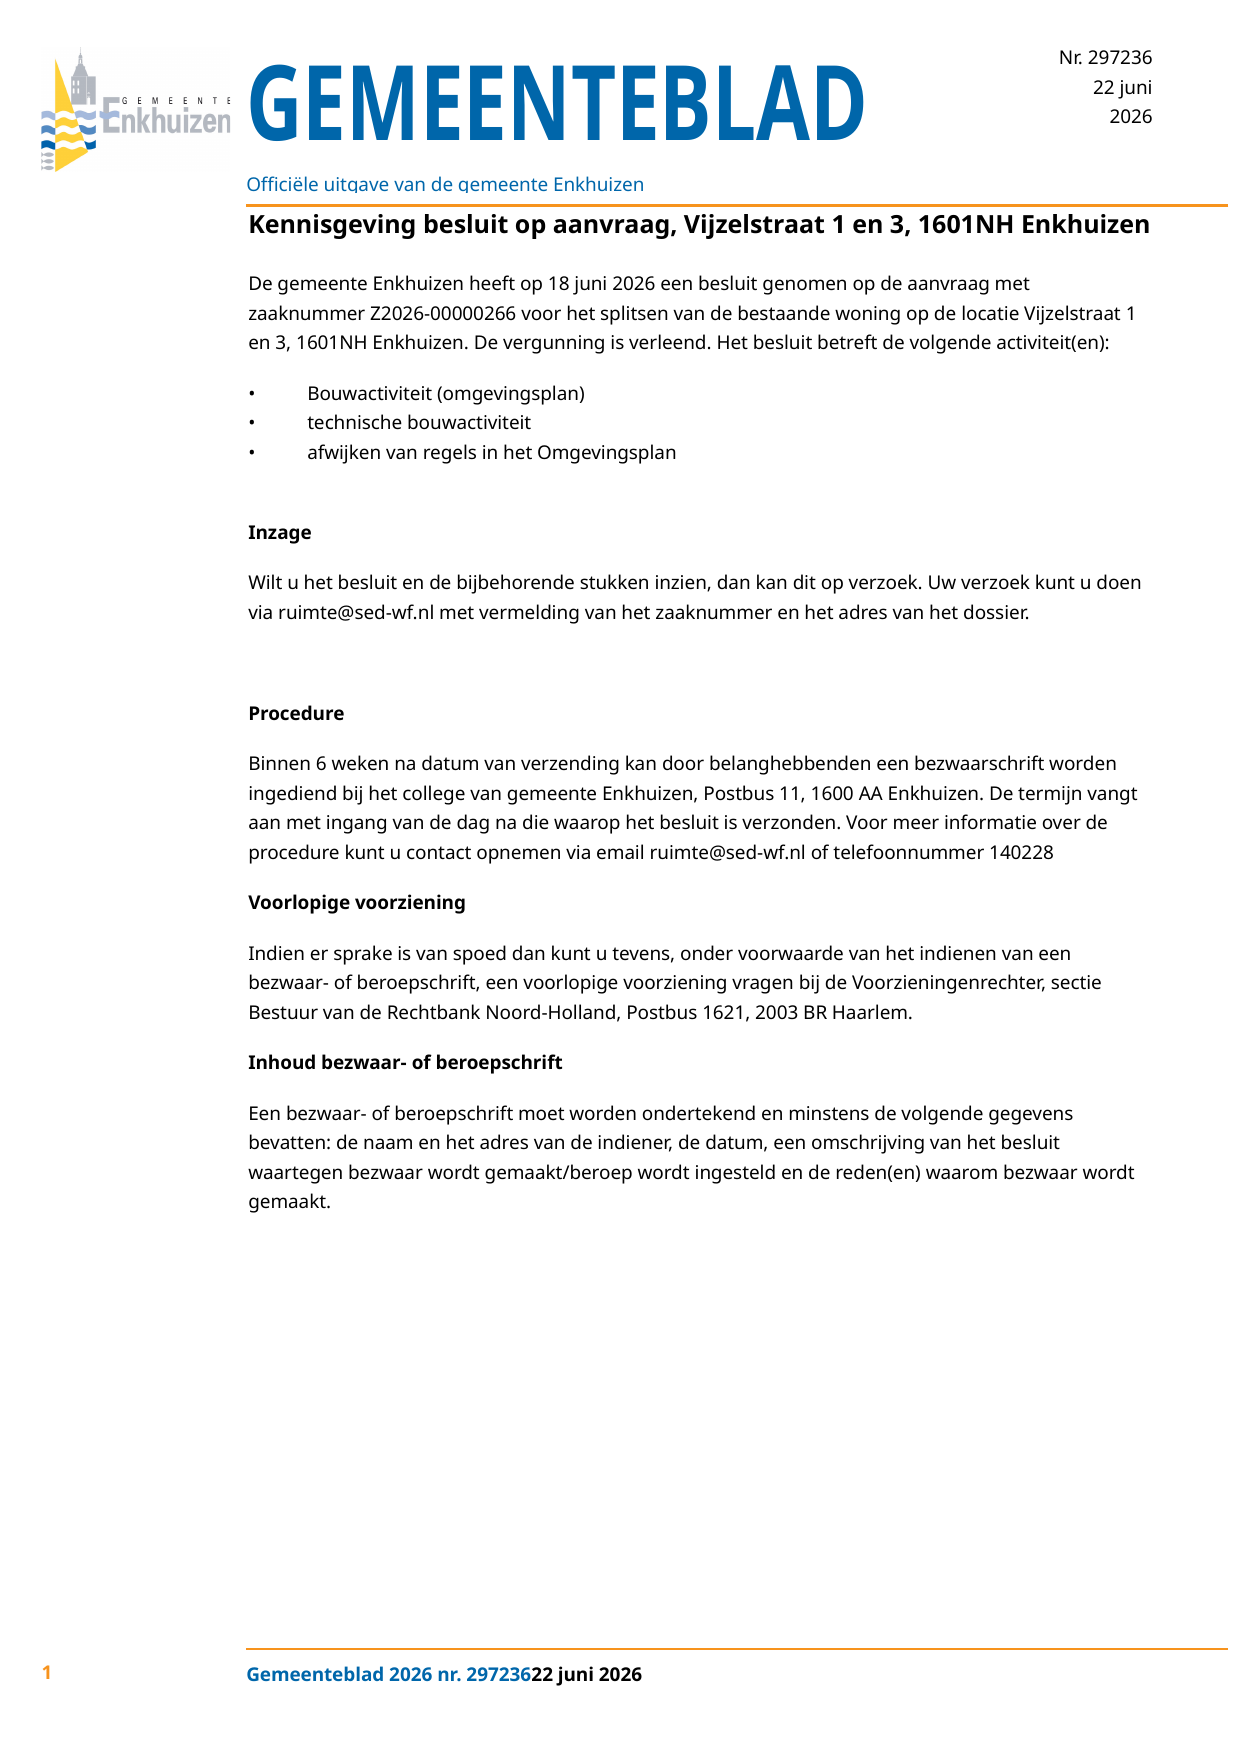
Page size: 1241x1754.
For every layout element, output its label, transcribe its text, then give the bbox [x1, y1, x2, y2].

text Binnen 6 weken na datum van verzending kan door belanghebbenden een bezwaarschrift worden ingediend bij het college van gemeente Enkhuizen, Postbus 11, 1600 AA Enkhuizen. De termijn vangt aan met ingang van de dag na die waarop het besluit is verzonden. Voor meer informatie over de procedure kunt u contact opnemen via email ruimte@sed-wf.nl of telefoonnummer 140228 [248, 750, 1152, 865]
text Inzage [248, 519, 1152, 545]
text Kennisgeving besluit op aanvraag, Vijzelstraat 1 en 3, 1601NH Enkhuizen [248, 207, 1152, 241]
text Voorlopige voorziening [248, 889, 1152, 915]
picture [41, 47, 231, 172]
list technische bouwactiviteit [248, 409, 1152, 435]
text Indien er sprake is van spoed dan kunt u tevens, onder voorwaarde van het indienen van een bezwaar- of beroepschrift, een voorlopige voorziening vragen bij de Voorzieningenrechter, sectie Bestuur van de Rechtbank Noord-Holland, Postbus 1621, 2003 BR Haarlem. [248, 940, 1152, 1025]
list Bouwactiviteit (omgevingsplan) [248, 380, 1152, 406]
text Procedure [248, 700, 1152, 726]
text Een bezwaar- of beroepschrift moet worden ondertekend en minstens de volgende gegevens bevatten: de naam en het adres van de indiener, de datum, een omschrijving van het besluit waartegen bezwaar wordt gemaakt/beroep wordt ingesteld en de reden(en) waarom bezwaar wordt gemaakt. [248, 1100, 1152, 1214]
text De gemeente Enkhuizen heeft op 18 juni 2026 een besluit genomen op de aanvraag met zaaknummer Z2026-00000266 voor het splitsen van de bestaande woning op de locatie Vijzelstraat 1 en 3, 1601NH Enkhuizen. De vergunning is verleend. Het besluit betreft de volgende activiteit(en): [248, 270, 1152, 355]
list afwijken van regels in het Omgevingsplan [248, 439, 1152, 465]
text Wilt u het besluit en de bijbehorende stukken inzien, dan kan dit op verzoek. Uw verzoek kunt u doen via ruimte@sed-wf.nl met vermelding van het zaaknummer en het adres van het dossier. [248, 569, 1152, 625]
text Inhoud bezwaar- of beroepschrift [248, 1049, 1152, 1075]
